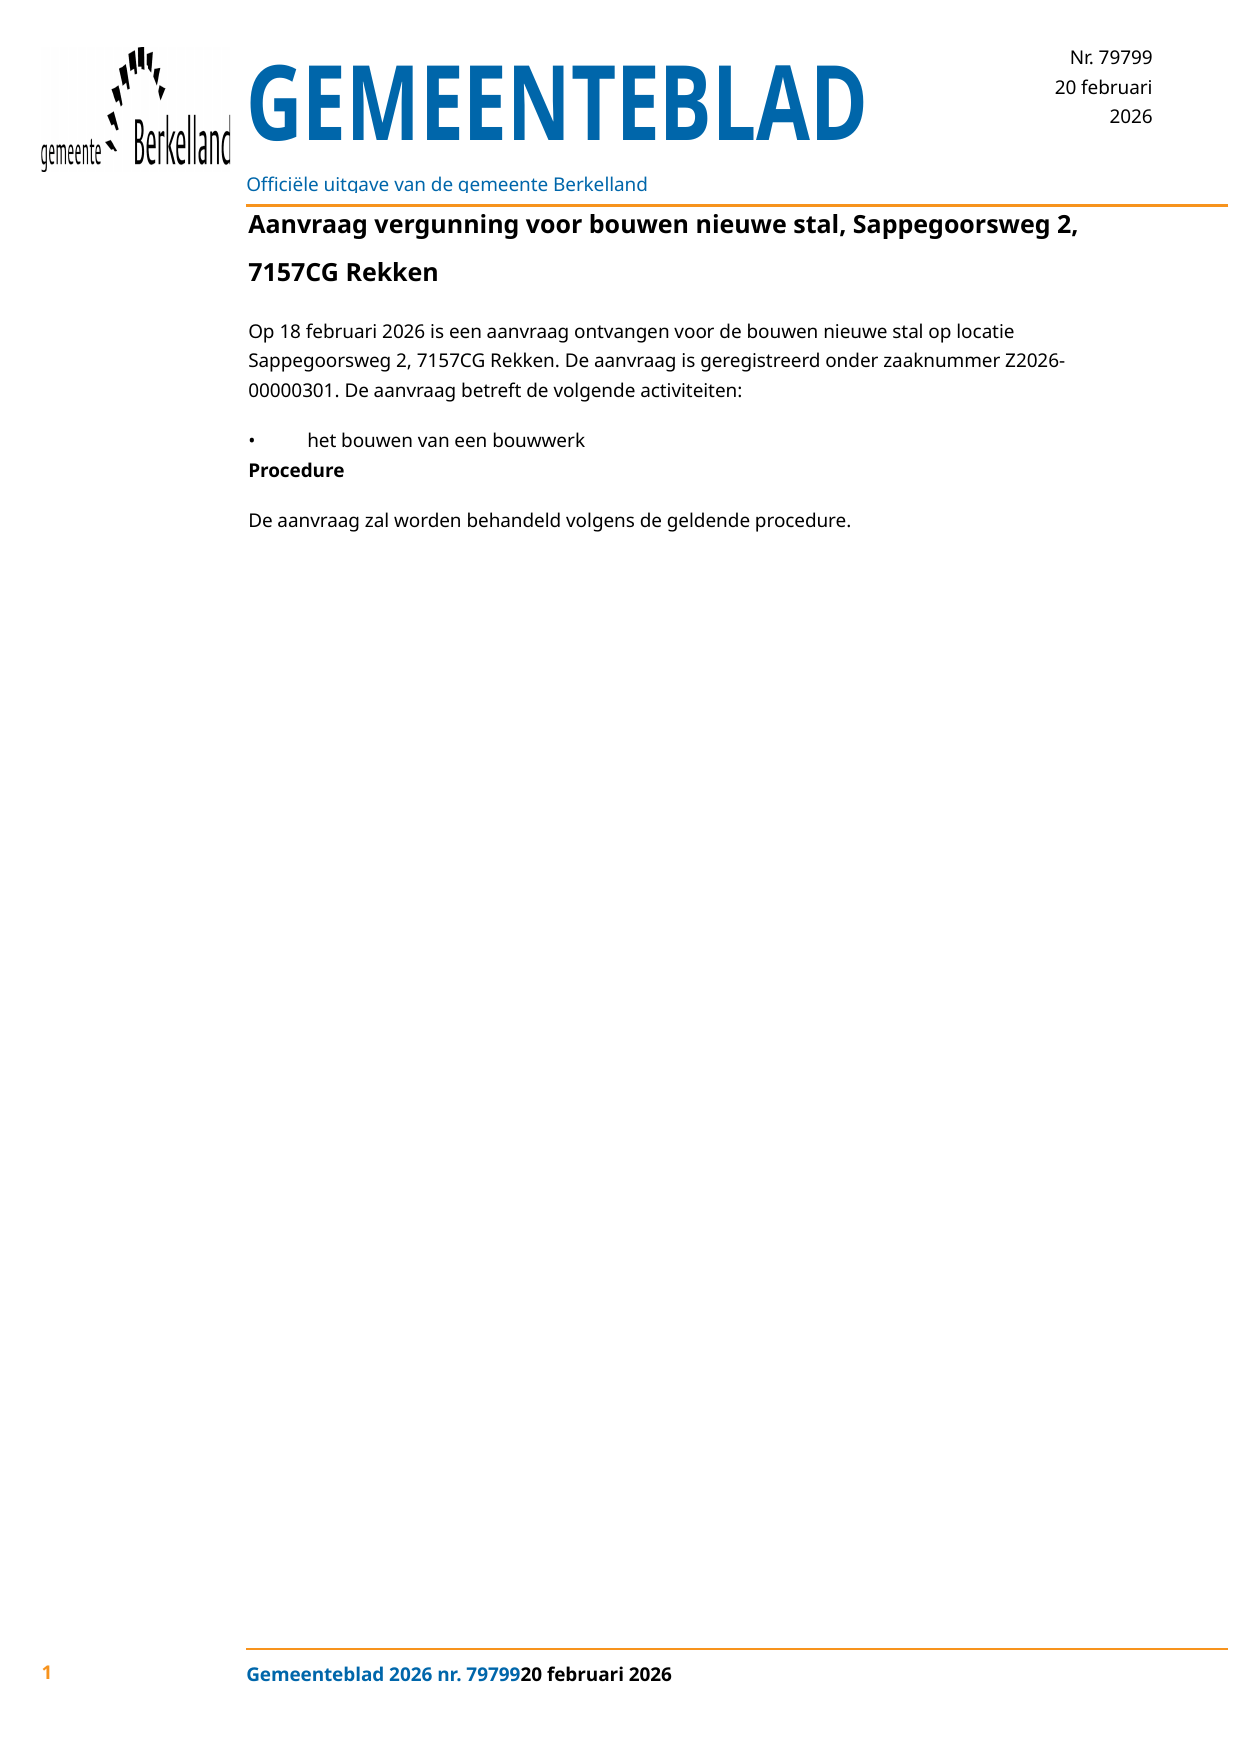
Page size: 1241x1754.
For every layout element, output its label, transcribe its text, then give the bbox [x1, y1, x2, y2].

list het bouwen van een bouwwerk [248, 427, 1152, 453]
text Procedure [248, 457, 1152, 483]
picture [41, 47, 231, 172]
text Op 18 februari 2026 is een aanvraag ontvangen voor de bouwen nieuwe stal op locatie Sappegoorsweg 2, 7157CG Rekken. De aanvraag is geregistreerd onder zaaknummer Z2026-00000301. De aanvraag betreft de volgende activiteiten: [248, 318, 1152, 403]
text De aanvraag zal worden behandeld volgens de geldende procedure. [248, 507, 1152, 533]
text Aanvraag vergunning voor bouwen nieuwe stal, Sappegoorsweg 2, 7157CG Rekken [248, 207, 1152, 288]
